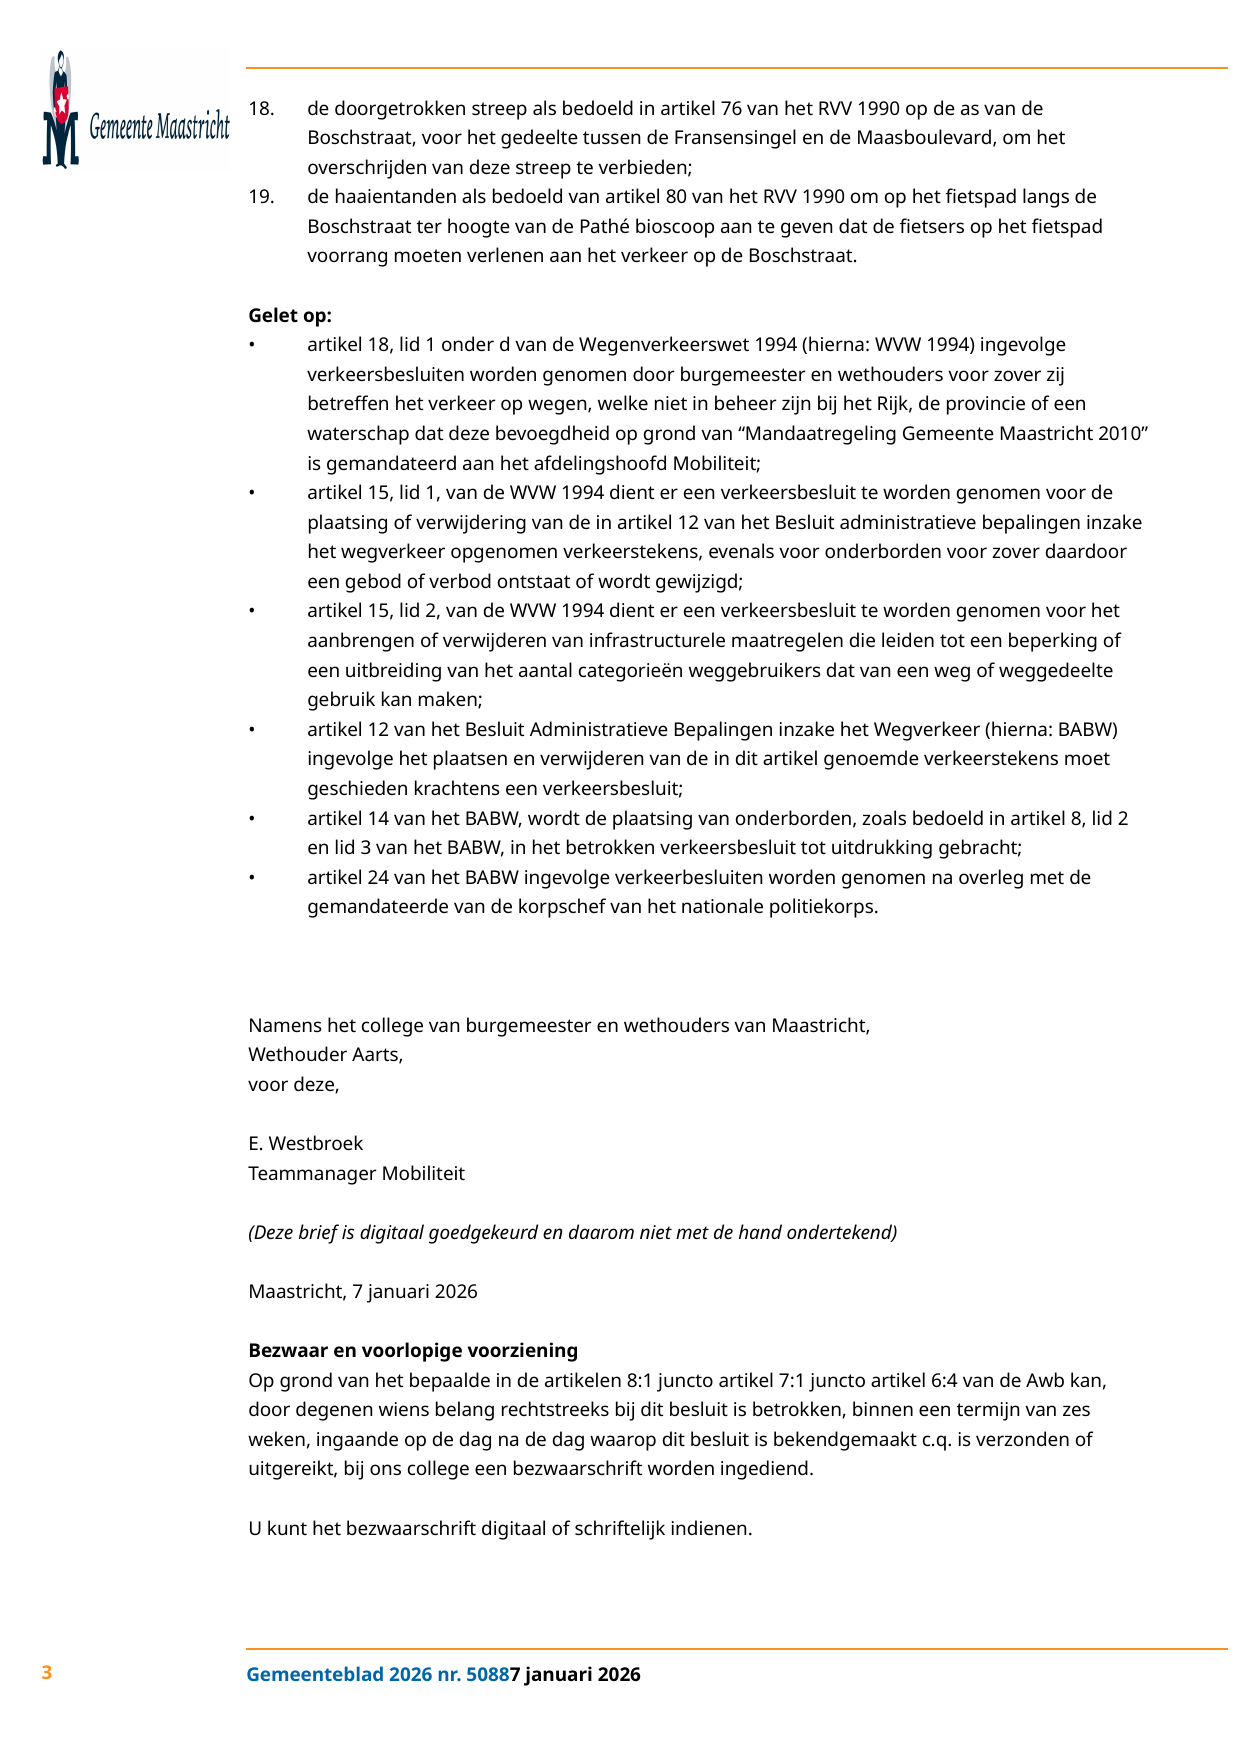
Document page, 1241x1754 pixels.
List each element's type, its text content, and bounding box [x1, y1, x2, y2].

text Gelet op: [248, 302, 1152, 328]
text Op grond van het bepaalde in de artikelen 8:1 juncto artikel 7:1 juncto artikel 6:4 van de Awb kan, door degenen wiens belang rechtstreeks bij dit besluit is betrokken, binnen een termijn van zes weken, ingaande op de dag na de dag waarop dit besluit is bekendgemaakt c.q. is verzonden of uitgereikt, bij ons college een bezwaarschrift worden ingediend. [248, 1367, 1152, 1481]
list artikel 15, lid 2, van de WVW 1994 dient er een verkeersbesluit te worden genomen voor het aanbrengen of verwijderen van infrastructurele maatregelen die leiden tot een beperking of een uitbreiding van het aantal categorieën weggebruikers dat van een weg of weggedeelte gebruik kan maken; [248, 598, 1152, 712]
list artikel 24 van het BABW ingevolge verkeerbesluiten worden genomen na overleg met de gemandateerde van de korpschef van het nationale politiekorps. [248, 864, 1152, 919]
text voor deze, [248, 1071, 1152, 1097]
list artikel 18, lid 1 onder d van de Wegenverkeerswet 1994 (hierna: WVW 1994) ingevolge verkeersbesluiten worden genomen door burgemeester en wethouders voor zover zij betreffen het verkeer op wegen, welke niet in beheer zijn bij het Rijk, de provincie of een waterschap dat deze bevoegdheid op grond van “Mandaatregeling Gemeente Maastricht 2010” is gemandateerd aan het afdelingshoofd Mobiliteit; [248, 331, 1152, 476]
text Namens het college van burgemeester en wethouders van Maastricht, [248, 1012, 1152, 1038]
list artikel 14 van het BABW, wordt de plaatsing van onderborden, zoals bedoeld in artikel 8, lid 2 en lid 3 van het BABW, in het betrokken verkeersbesluit tot uitdrukking gebracht; [248, 805, 1152, 860]
list artikel 15, lid 1, van de WVW 1994 dient er een verkeersbesluit te worden genomen voor de plaatsing of verwijdering van de in artikel 12 van het Besluit administratieve bepalingen inzake het wegverkeer opgenomen verkeerstekens, evenals voor onderborden voor zover daardoor een gebod of verbod ontstaat of wordt gewijzigd; [248, 479, 1152, 594]
list de doorgetrokken streep als bedoeld in artikel 76 van het RVV 1990 op de as van de Boschstraat, voor het gedeelte tussen de Fransensingel en de Maasboulevard, om het overschrijden van deze streep te verbieden; [248, 95, 1152, 180]
list de haaientanden als bedoeld van artikel 80 van het RVV 1990 om op het fietspad langs de Boschstraat ter hoogte van de Pathé bioscoop aan te geven dat de fietsers op het fietspad voorrang moeten verlenen aan het verkeer op de Boschstraat. [248, 183, 1152, 268]
list artikel 12 van het Besluit Administratieve Bepalingen inzake het Wegverkeer (hierna: BABW) ingevolge het plaatsen en verwijderen van de in dit artikel genoemde verkeerstekens moet geschieden krachtens een verkeersbesluit; [248, 716, 1152, 801]
text Maastricht, 7 januari 2026 [248, 1278, 1152, 1304]
text E. Westbroek [248, 1130, 1152, 1156]
text U kunt het bezwaarschrift digitaal of schriftelijk indienen. [248, 1515, 1152, 1541]
text (Deze brief is digitaal goedgekeurd en daarom niet met de hand ondertekend) [248, 1219, 1152, 1245]
text Wethouder Aarts, [248, 1041, 1152, 1067]
text Bezwaar en voorlopige voorziening [248, 1337, 1152, 1363]
text Teammanager Mobiliteit [248, 1160, 1152, 1186]
picture [41, 47, 231, 172]
